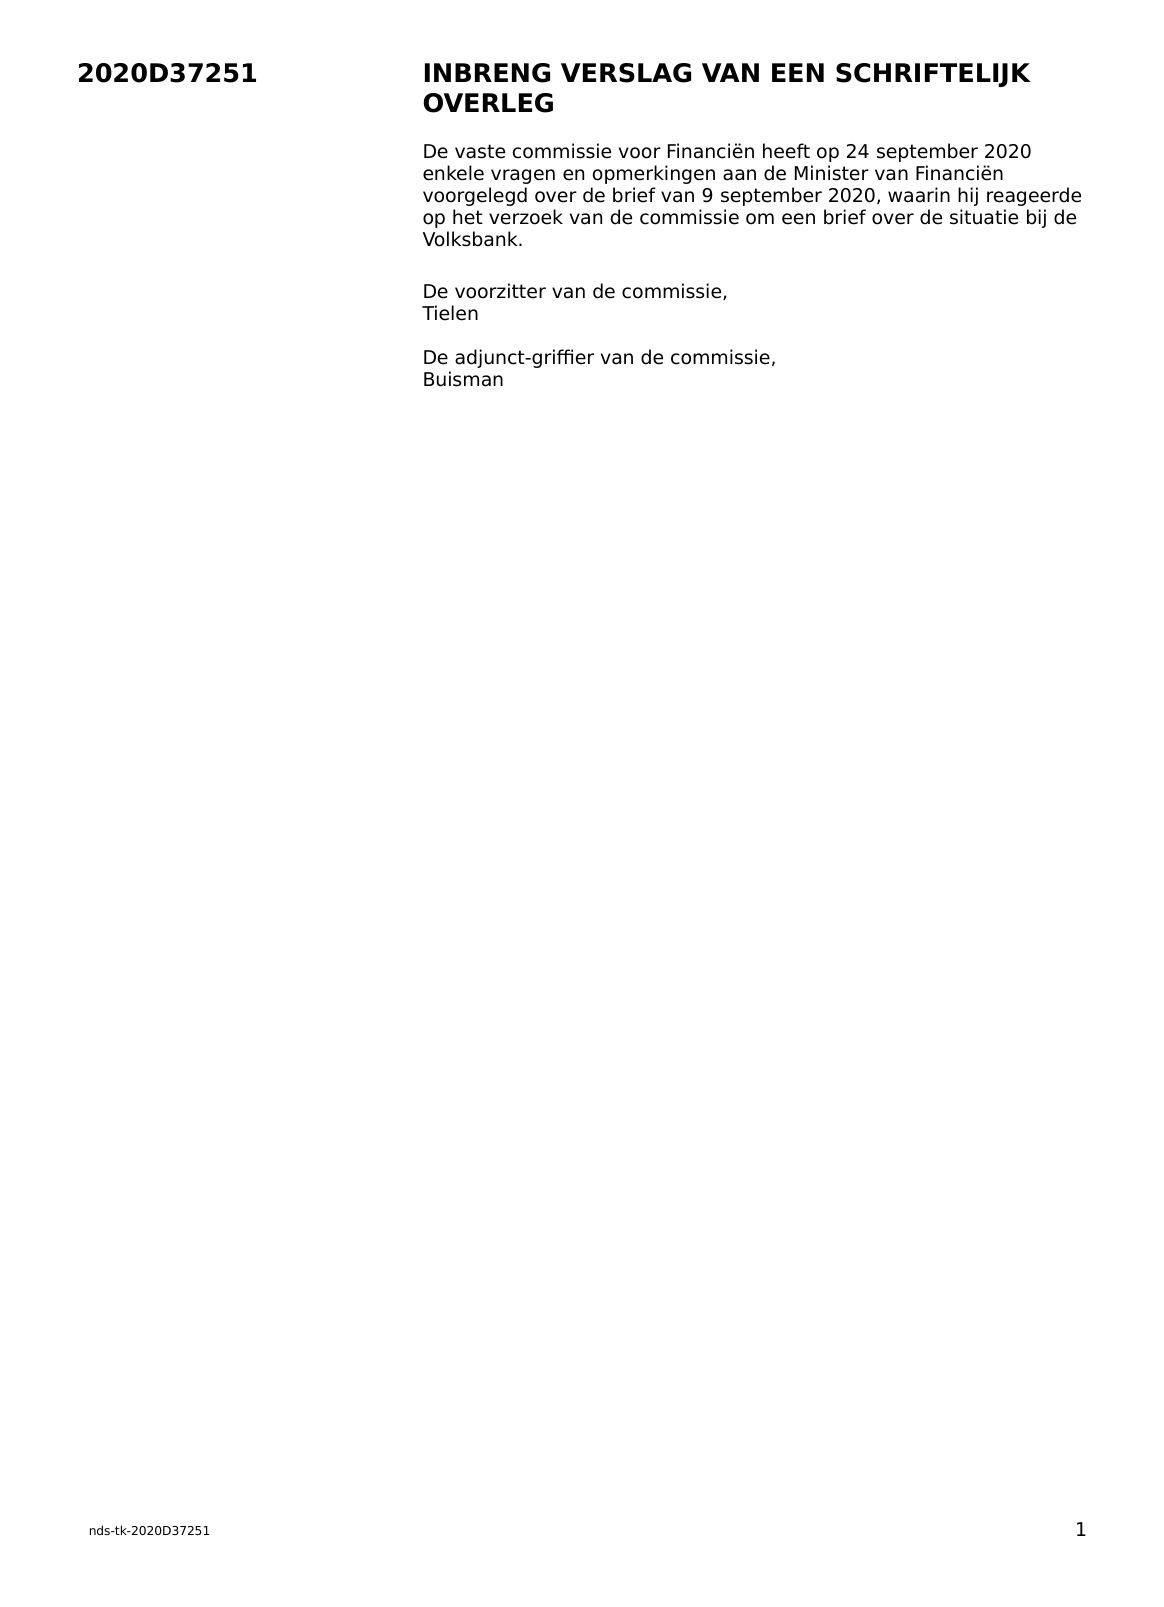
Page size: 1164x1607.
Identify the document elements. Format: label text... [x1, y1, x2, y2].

text De voorzitter van de commissie, Tielen [422, 281, 1087, 324]
text 2020D37251 INBRENG VERSLAG VAN EEN SCHRIFTELIJK OVERLEG [77, 59, 1087, 118]
text De adjunct-griffier van de commissie, Buisman [422, 347, 1087, 391]
text nds-tk-2020D37251 [88, 1524, 323, 1538]
text De vaste commissie voor Financiën heeft op 24 september 2020 enkele vragen en opmerkingen aan de Minister van Financiën voorgelegd over de brief van 9 september 2020, waarin hij reageerde op het verzoek van de commissie om een brief over de situatie bij de Volksbank. [422, 141, 1087, 251]
